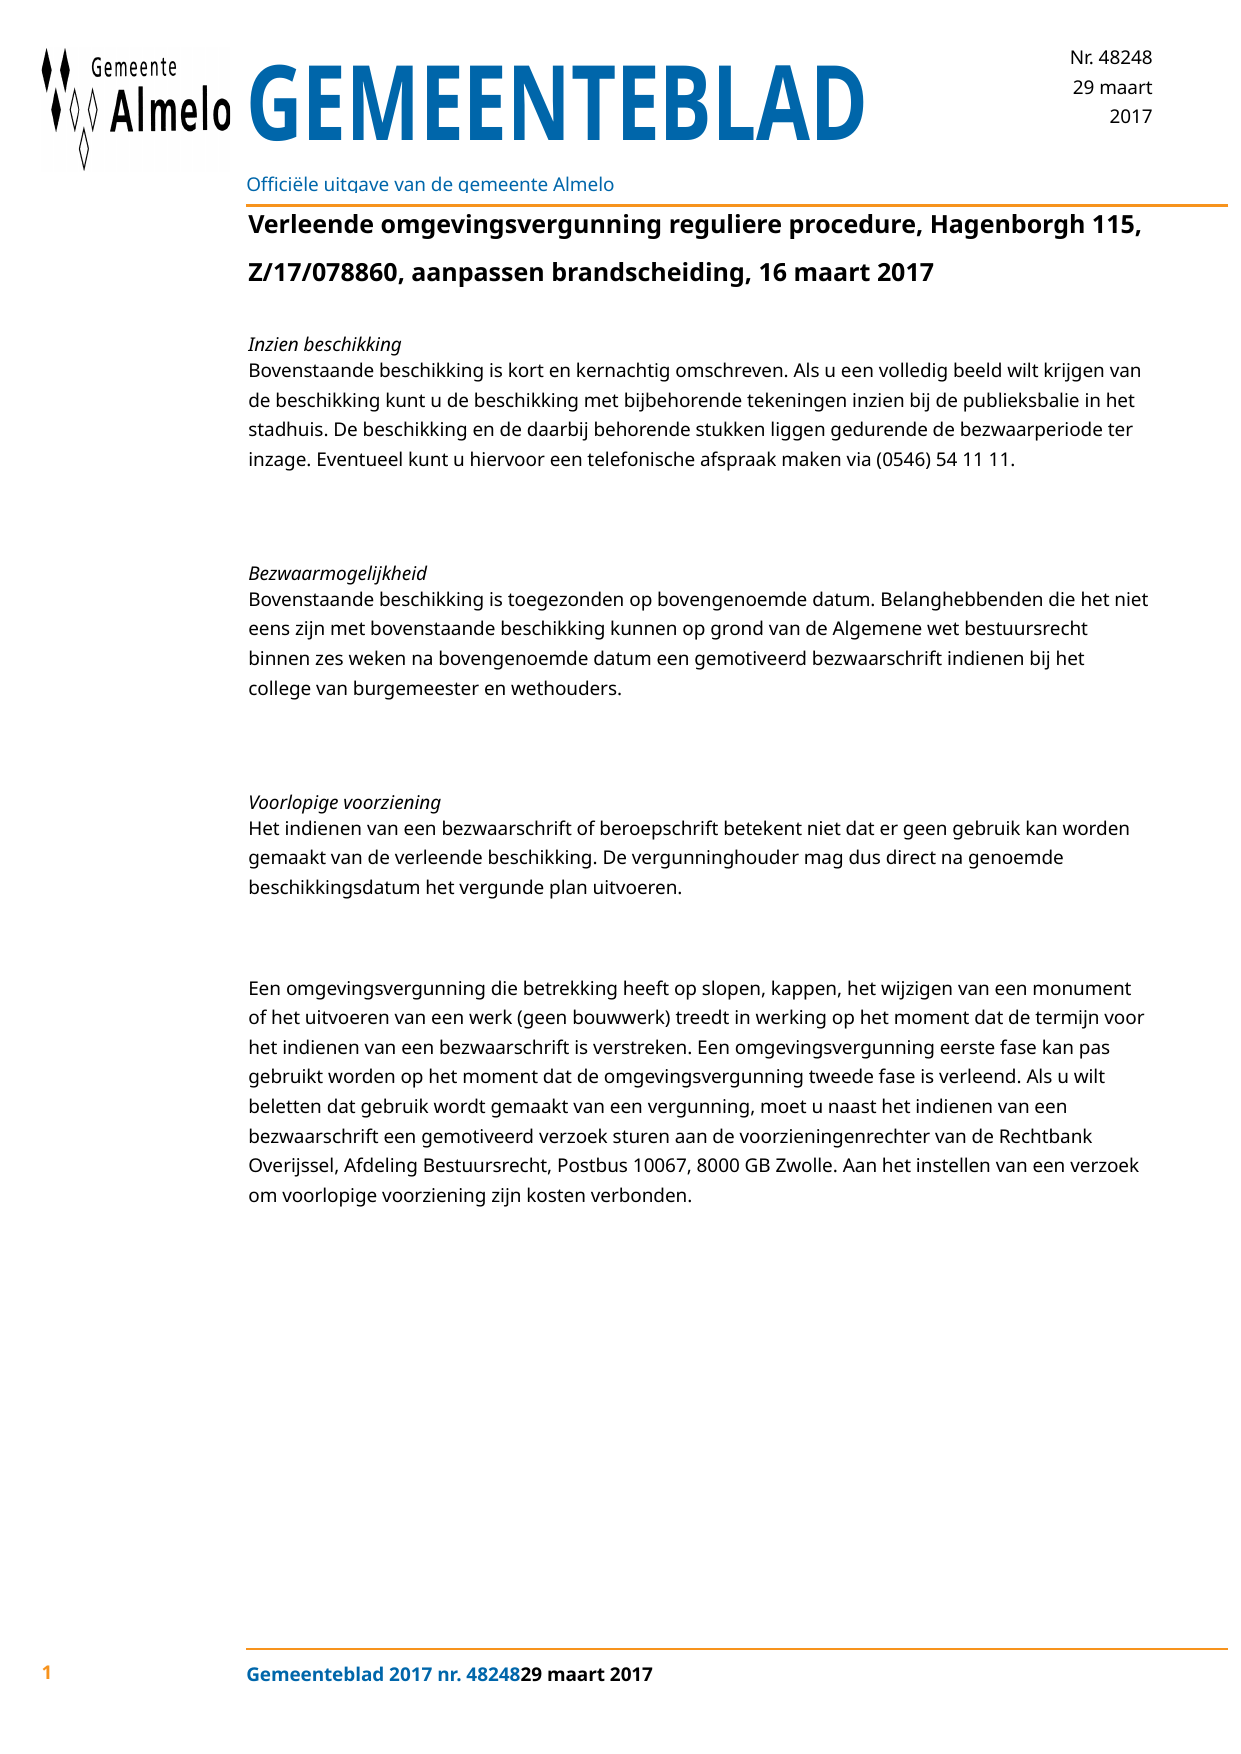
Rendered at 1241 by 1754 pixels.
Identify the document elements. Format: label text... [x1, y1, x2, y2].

text Bovenstaande beschikking is toegezonden op bovengenoemde datum. Belanghebbenden die het niet eens zijn met bovenstaande beschikking kunnen op grond van de Algemene wet bestuursrecht binnen zes weken na bovengenoemde datum een gemotiveerd bezwaarschrift indienen bij het college van burgemeester en wethouders. [248, 586, 1152, 701]
text Voorlopige voorziening [248, 789, 1152, 815]
text Verleende omgevingsvergunning reguliere procedure, Hagenborgh 115, Z/17/078860, aanpassen brandscheiding, 16 maart 2017 [248, 207, 1152, 288]
text Een omgevingsvergunning die betrekking heeft op slopen, kappen, het wijzigen van een monument of het uitvoeren van een werk (geen bouwwerk) treedt in werking op het moment dat de termijn voor het indienen van een bezwaarschrift is verstreken. Een omgevingsvergunning eerste fase kan pas gebruikt worden op het moment dat de omgevingsvergunning tweede fase is verleend. Als u wilt beletten dat gebruik wordt gemaakt van een vergunning, moet u naast het indienen van een bezwaarschrift een gemotiveerd verzoek sturen aan de voorzieningenrechter van de Rechtbank Overijssel, Afdeling Bestuursrecht, Postbus 10067, 8000 GB Zwolle. Aan het instellen van een verzoek om voorlopige voorziening zijn kosten verbonden. [248, 975, 1152, 1208]
text Bezwaarmogelijkheid [248, 560, 1152, 586]
picture [41, 47, 231, 172]
text Bovenstaande beschikking is kort en kernachtig omschreven. Als u een volledig beeld wilt krijgen van de beschikking kunt u de beschikking met bijbehorende tekeningen inzien bij de publieksbalie in het stadhuis. De beschikking en de daarbij behorende stukken liggen gedurende de bezwaarperiode ter inzage. Eventueel kunt u hiervoor een telefonische afspraak maken via (0546) 54 11 11. [248, 357, 1152, 472]
text Inzien beschikking [248, 331, 1152, 357]
text Het indienen van een bezwaarschrift of beroepschrift betekent niet dat er geen gebruik kan worden gemaakt van de verleende beschikking. De vergunninghouder mag dus direct na genoemde beschikkingsdatum het vergunde plan uitvoeren. [248, 815, 1152, 900]
